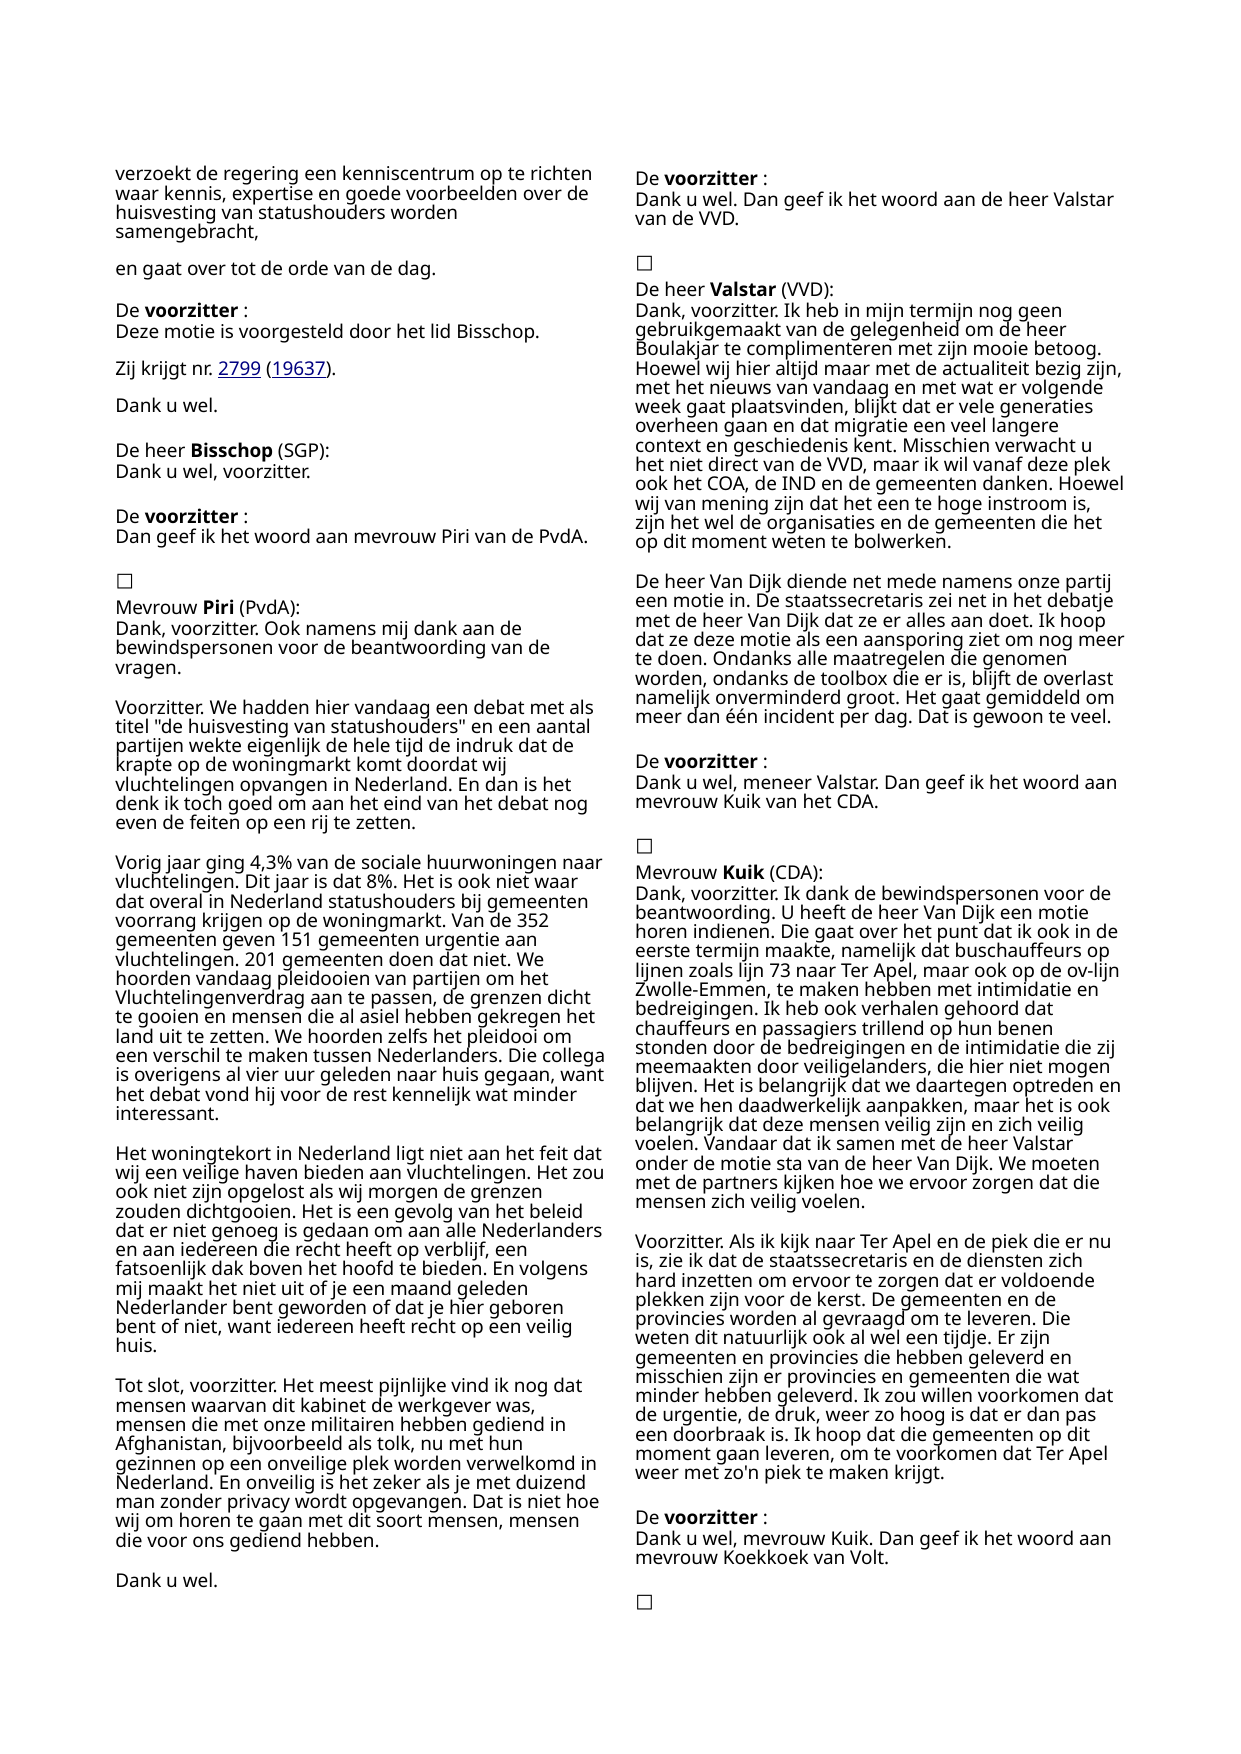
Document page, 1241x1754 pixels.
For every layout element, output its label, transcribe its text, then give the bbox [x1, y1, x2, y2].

text Zij krijgt nr. 2799 (19637). [115, 360, 605, 379]
text Voorzitter. We hadden hier vandaag een debat met als titel "de huisvesting van statushouders" en een aantal partijen wekte eigenlijk de hele tijd de indruk dat de krapte op de woningmarkt komt doordat wij vluchtelingen opvangen in Nederland. En dan is het denk ik toch goed om aan het eind van het debat nog even de feiten op een rij te zetten. [115, 699, 605, 833]
text De voorzitter : [115, 297, 605, 323]
text Dank u wel. Dan geef ik het woord aan de heer Valstar van de VVD. [635, 191, 1125, 229]
text De heer Van Dijk diende net mede namens onze partij een motie in. De staatssecretaris zei net in het debatje met de heer Van Dijk dat ze er alles aan doet. Ik hoop dat ze deze motie als een aansporing ziet om nog meer te doen. Ondanks alle maatregelen die genomen worden, ondanks de toolbox die er is, blijft de overlast namelijk onverminderd groot. Het gaat gemiddeld om meer dan één incident per dag. Dat is gewoon te veel. [635, 573, 1125, 727]
text De voorzitter : [115, 503, 605, 528]
text Deze motie is voorgesteld door het lid Bisschop. [115, 323, 605, 342]
text Mevrouw Piri (PvdA): [115, 594, 605, 620]
text Dank u wel. [115, 1572, 605, 1591]
text Voorzitter. Als ik kijk naar Ter Apel en de piek die er nu is, zie ik dat de staatssecretaris en de diensten zich hard inzetten om ervoor te zorgen dat er voldoende plekken zijn voor de kerst. De gemeenten en de provincies worden al gevraagd om te leveren. Die weten dit natuurlijk ook al wel een tijdje. Er zijn gemeenten en provincies die hebben geleverd en misschien zijn er provincies en gemeenten die wat minder hebben geleverd. Ik zou willen voorkomen dat de urgentie, de druk, weer zo hoog is dat er dan pas een doorbraak is. Ik hoop dat die gemeenten op dit moment gaan leveren, om te voorkomen dat Ter Apel weer met zo'n piek te maken krijgt. [635, 1233, 1125, 1483]
text De heer Valstar (VVD): [635, 276, 1125, 302]
text De heer Bisschop (SGP): [115, 437, 605, 463]
text De voorzitter : [635, 748, 1125, 774]
text Mevrouw Kuik (CDA): [635, 859, 1125, 885]
text ⬜ [635, 250, 1125, 276]
text Dank, voorzitter. Ik heb in mijn termijn nog geen gebruikgemaakt van de gelegenheid om de heer Boulakjar te complimenteren met zijn mooie betoog. Hoewel wij hier altijd maar met de actualiteit bezig zijn, met het nieuws van vandaag en met wat er volgende week gaat plaatsvinden, blijkt dat er vele generaties overheen gaan en dat migratie een veel langere context en geschiedenis kent. Misschien verwacht u het niet direct van de VVD, maar ik wil vanaf deze plek ook het COA, de IND en de gemeenten danken. Hoewel wij van mening zijn dat het een te hoge instroom is, zijn het wel de organisaties en de gemeenten die het op dit moment weten te bolwerken. [635, 302, 1125, 552]
text Dank u wel, voorzitter. [115, 463, 605, 482]
text ⬜ [635, 1589, 1125, 1615]
text Dank u wel. [115, 397, 605, 416]
text Tot slot, voorzitter. Het meest pijnlijke vind ik nog dat mensen waarvan dit kabinet de werkgever was, mensen die met onze militairen hebben gediend in Afghanistan, bijvoorbeeld als tolk, nu met hun gezinnen op een onveilige plek worden verwelkomd in Nederland. En onveilig is het zeker als je met duizend man zonder privacy wordt opgevangen. Dat is niet hoe wij om horen te gaan met dit soort mensen, mensen die voor ons gediend hebben. [115, 1377, 605, 1551]
text Dan geef ik het woord aan mevrouw Piri van de PvdA. [115, 528, 605, 548]
text Dank u wel, mevrouw Kuik. Dan geef ik het woord aan mevrouw Koekkoek van Volt. [635, 1530, 1125, 1569]
text De voorzitter : [635, 165, 1125, 191]
text en gaat over tot de orde van de dag. [115, 260, 605, 279]
text ⬜ [635, 833, 1125, 859]
text verzoekt de regering een kenniscentrum op te richten waar kennis, expertise en goede voorbeelden over de huisvesting van statushouders worden samengebracht, [115, 165, 605, 242]
text De voorzitter : [635, 1504, 1125, 1530]
text ⬜ [115, 569, 605, 594]
text Het woningtekort in Nederland ligt niet aan het feit dat wij een veilige haven bieden aan vluchtelingen. Het zou ook niet zijn opgelost als wij morgen de grenzen zouden dichtgooien. Het is een gevolg van het beleid dat er niet genoeg is gedaan om aan alle Nederlanders en aan iedereen die recht heeft op verblijf, een fatsoenlijk dak boven het hoofd te bieden. En volgens mij maakt het niet uit of je een maand geleden Nederlander bent geworden of dat je hier geboren bent of niet, want iedereen heeft recht op een veilig huis. [115, 1145, 605, 1357]
text Dank, voorzitter. Ook namens mij dank aan de bewindspersonen voor de beantwoording van de vragen. [115, 620, 605, 678]
text Dank, voorzitter. Ik dank de bewindspersonen voor de beantwoording. U heeft de heer Van Dijk een motie horen indienen. Die gaat over het punt dat ik ook in de eerste termijn maakte, namelijk dat buschauffeurs op lijnen zoals lijn 73 naar Ter Apel, maar ook op de ov-lijn Zwolle-Emmen, te maken hebben met intimidatie en bedreigingen. Ik heb ook verhalen gehoord dat chauffeurs en passagiers trillend op hun benen stonden door de bedreigingen en de intimidatie die zij meemaakten door veiligelanders, die hier niet mogen blijven. Het is belangrijk dat we daartegen optreden en dat we hen daadwerkelijk aanpakken, maar het is ook belangrijk dat deze mensen veilig zijn en zich veilig voelen. Vandaar dat ik samen met de heer Valstar onder de motie sta van de heer Van Dijk. We moeten met de partners kijken hoe we ervoor zorgen dat die mensen zich veilig voelen. [635, 885, 1125, 1212]
text Vorig jaar ging 4,3% van de sociale huurwoningen naar vluchtelingen. Dit jaar is dat 8%. Het is ook niet waar dat overal in Nederland statushouders bij gemeenten voorrang krijgen op de woningmarkt. Van de 352 gemeenten geven 151 gemeenten urgentie aan vluchtelingen. 201 gemeenten doen dat niet. We hoorden vandaag pleidooien van partijen om het Vluchtelingenverdrag aan te passen, de grenzen dicht te gooien en mensen die al asiel hebben gekregen het land uit te zetten. We hoorden zelfs het pleidooi om een verschil te maken tussen Nederlanders. Die collega is overigens al vier uur geleden naar huis gegaan, want het debat vond hij voor de rest kennelijk wat minder interessant. [115, 854, 605, 1124]
text Dank u wel, meneer Valstar. Dan geef ik het woord aan mevrouw Kuik van het CDA. [635, 774, 1125, 812]
